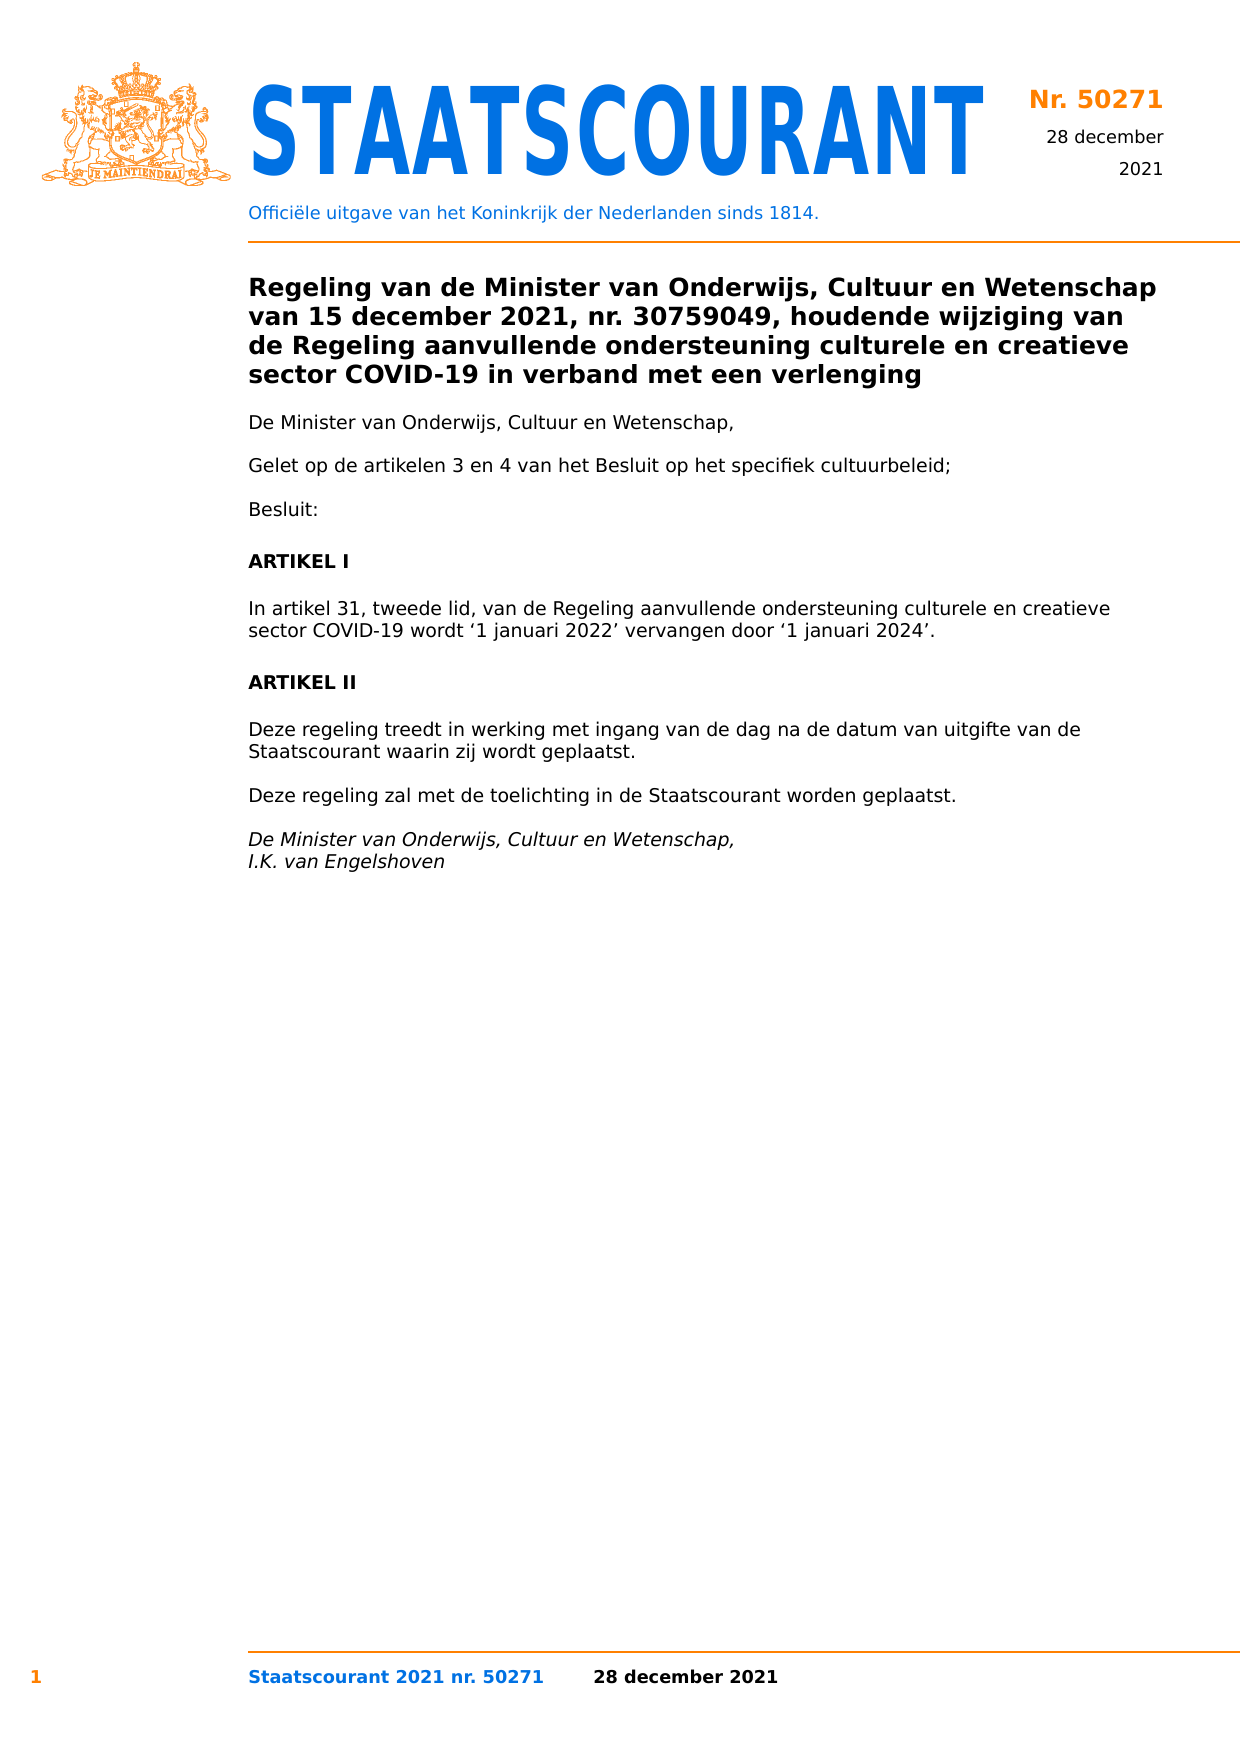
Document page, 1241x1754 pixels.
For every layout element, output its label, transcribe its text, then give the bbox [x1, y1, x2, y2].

table_header [25, 62, 248, 241]
text De Minister van Onderwijs, Cultuur en Wetenschap, [248, 412, 1163, 433]
text In artikel 31, tweede lid, van de Regeling aanvullende ondersteuning culturele en creatieve sector COVID-19 wordt ‘1 januari 2022’ vervangen door ‘1 januari 2024’. [248, 598, 1163, 642]
table_header Nr. 50271 [998, 62, 1240, 121]
text Deze regeling treedt in werking met ingang van de dag na de datum van uitgifte van de Staatscourant waarin zij wordt geplaatst. [248, 719, 1163, 763]
table_cell 2021 [998, 153, 1240, 203]
table_cell 28 december [998, 121, 1240, 153]
subtitle Regeling van de Minister van Onderwijs, Cultuur en Wetenschap van 15 december 2021, nr. 30759049, houdende wijziging van de Regeling aanvullende ondersteuning culturele en creatieve sector COVID-19 in verband met een verlenging [248, 273, 1163, 390]
text Besluit: [248, 499, 1163, 521]
text De Minister van Onderwijs, Cultuur en Wetenschap, I.K. van Engelshoven [248, 829, 1163, 873]
picture [41, 62, 231, 186]
subtitle ARTIKEL I [248, 551, 1163, 573]
table_cell Officiële uitgave van het Koninkrijk der Nederlanden sinds 1814. [248, 203, 1240, 241]
subtitle ARTIKEL II [248, 672, 1163, 694]
text Gelet op de artikelen 3 en 4 van het Besluit op het specifiek cultuurbeleid; [248, 455, 1163, 477]
text Deze regeling zal met de toelichting in de Staatscourant worden geplaatst. [248, 785, 1163, 807]
table_header STAATSCOURANT [248, 62, 998, 203]
